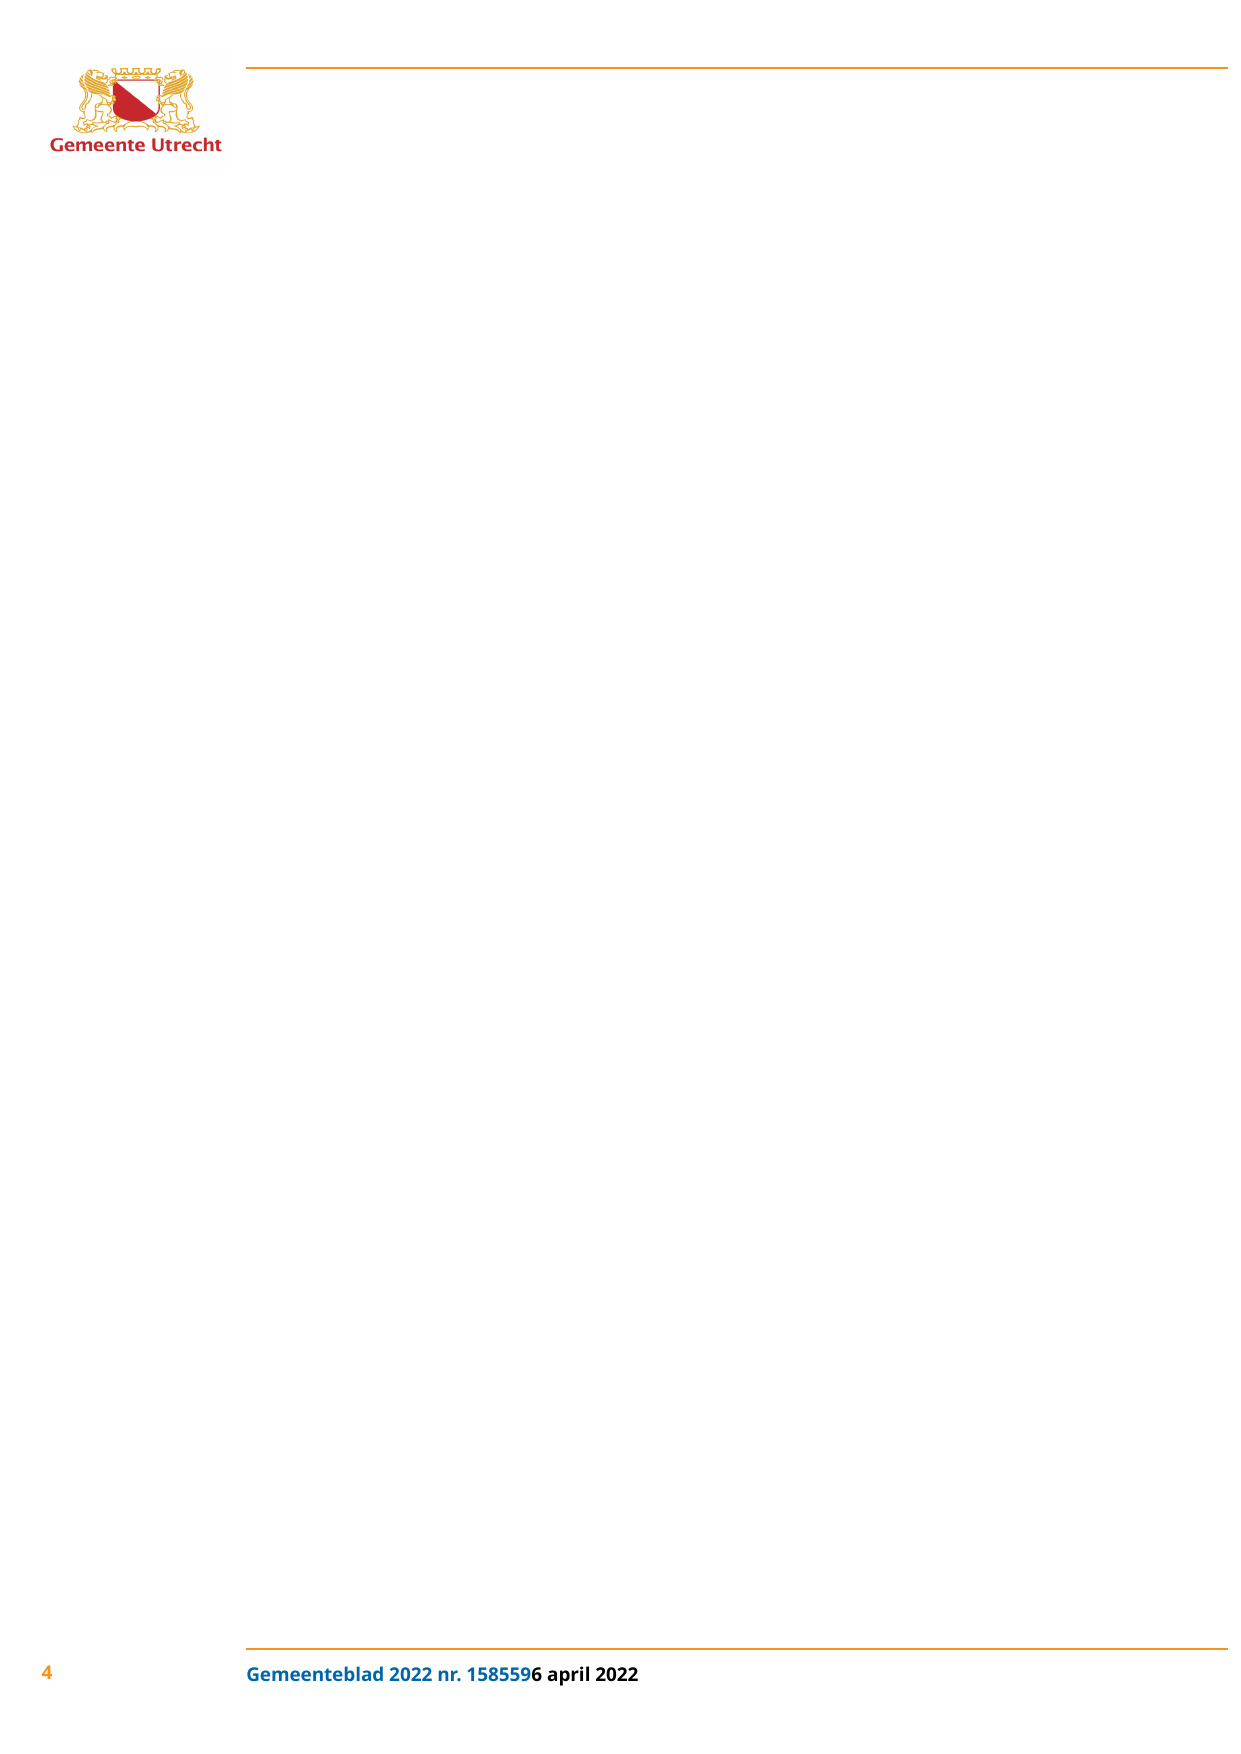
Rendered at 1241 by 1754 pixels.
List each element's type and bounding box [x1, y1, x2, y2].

picture [41, 47, 231, 172]
